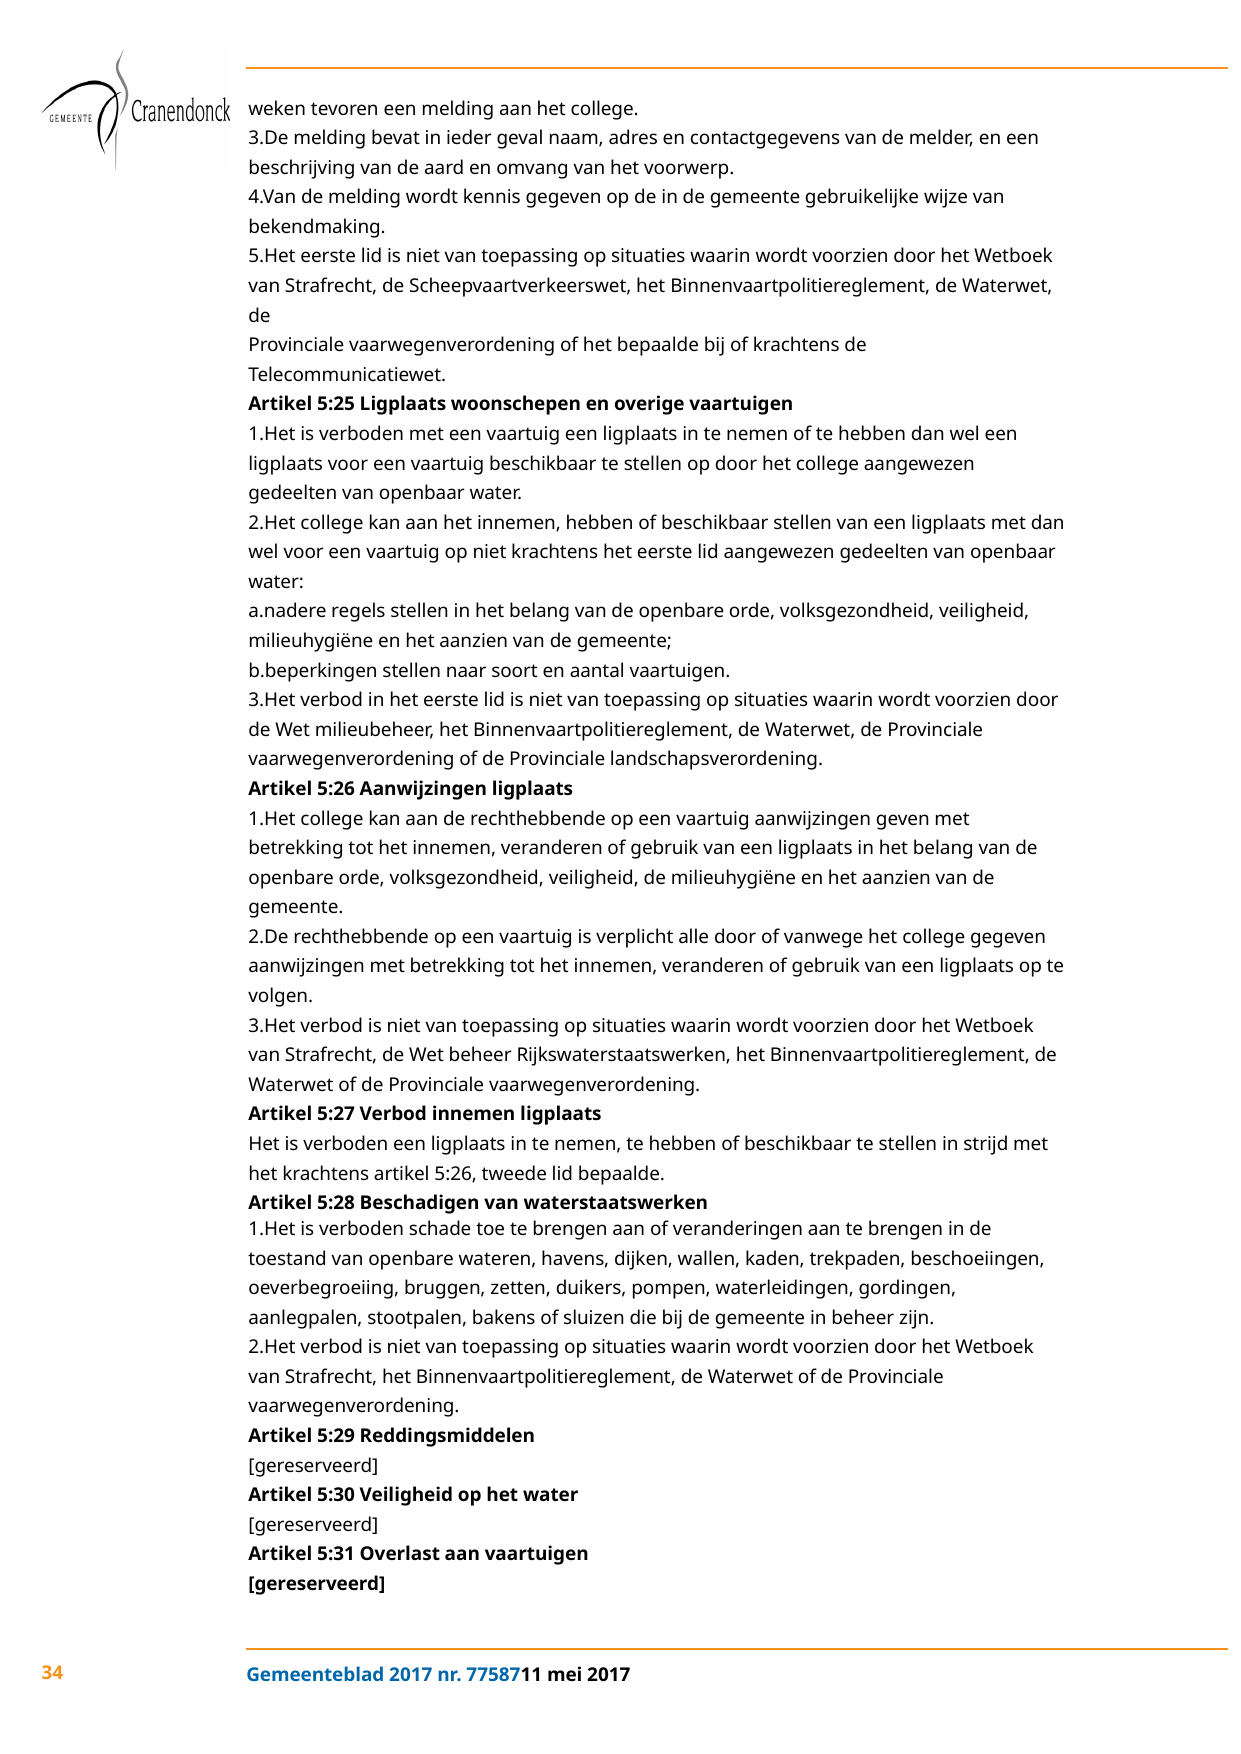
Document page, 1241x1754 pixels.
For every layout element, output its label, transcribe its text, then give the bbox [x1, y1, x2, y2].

table_cell weken tevoren een melding aan het college. 3.De melding bevat in ieder geval naam, adres en contactgegevens van de melder, en een beschrijving van de aard en omvang van het voorwerp. 4.Van de melding wordt kennis gegeven op de in de gemeente gebruikelijke wijze van bekendmaking. 5.Het eerste lid is niet van toepassing op situaties waarin wordt voorzien door het Wetboek van Strafrecht, de Scheepvaartverkeerswet, het Binnenvaartpolitiereglement, de Waterwet, de Provinciale vaarwegenverordening of het bepaalde bij of krachtens de Telecommunicatiewet. Artikel 5:25 Ligplaats woonschepen en overige vaartuigen 1.Het is verboden met een vaartuig een ligplaats in te nemen of te hebben dan wel een ligplaats voor een vaartuig beschikbaar te stellen op door het college aangewezen gedeelten van openbaar water. 2.Het college kan aan het innemen, hebben of beschikbaar stellen van een ligplaats met dan wel voor een vaartuig op niet krachtens het eerste lid aangewezen gedeelten van openbaar water: a.nadere regels stellen in het belang van de openbare orde, volksgezondheid, veiligheid, milieuhygiëne en het aanzien van de gemeente; b.beperkingen stellen naar soort en aantal vaartuigen. 3.Het verbod in het eerste lid is niet van toepassing op situaties waarin wordt voorzien door de Wet milieubeheer, het Binnenvaartpolitiereglement, de Waterwet, de Provinciale vaarwegenverordening of de Provinciale landschapsverordening. Artikel 5:26 Aanwijzingen ligplaats 1.Het college kan aan de rechthebbende op een vaartuig aanwijzingen geven met betrekking tot het innemen, veranderen of gebruik van een ligplaats in het belang van de openbare orde, volksgezondheid, veiligheid, de milieuhygiëne en het aanzien van de gemeente. 2.De rechthebbende op een vaartuig is verplicht alle door of vanwege het college gegeven aanwijzingen met betrekking tot het innemen, veranderen of gebruik van een ligplaats op te volgen. 3.Het verbod is niet van toepassing op situaties waarin wordt voorzien door het Wetboek van Strafrecht, de Wet beheer Rijkswaterstaatswerken, het Binnenvaartpolitiereglement, de Waterwet of de Provinciale vaarwegenverordening. Artikel 5:27 Verbod innemen ligplaats Het is verboden een ligplaats in te nemen, te hebben of beschikbaar te stellen in strijd met het krachtens artikel 5:26, tweede lid bepaalde. Artikel 5:28 Beschadigen van waterstaatswerken [248, 95, 1067, 1215]
picture [41, 47, 231, 172]
table_cell 1.Het is verboden schade toe te brengen aan of veranderingen aan te brengen in de toestand van openbare wateren, havens, dijken, wallen, kaden, trekpaden, beschoeiingen, oeverbegroeiing, bruggen, zetten, duikers, pompen, waterleidingen, gordingen, aanlegpalen, stootpalen, bakens of sluizen die bij de gemeente in beheer zijn. 2.Het verbod is niet van toepassing op situaties waarin wordt voorzien door het Wetboek van Strafrecht, het Binnenvaartpolitiereglement, de Waterwet of de Provinciale vaarwegenverordening. Artikel 5:29 Reddingsmiddelen [gereserveerd] Artikel 5:30 Veiligheid op het water [gereserveerd] Artikel 5:31 Overlast aan vaartuigen [gereserveerd] [248, 1215, 1067, 1596]
